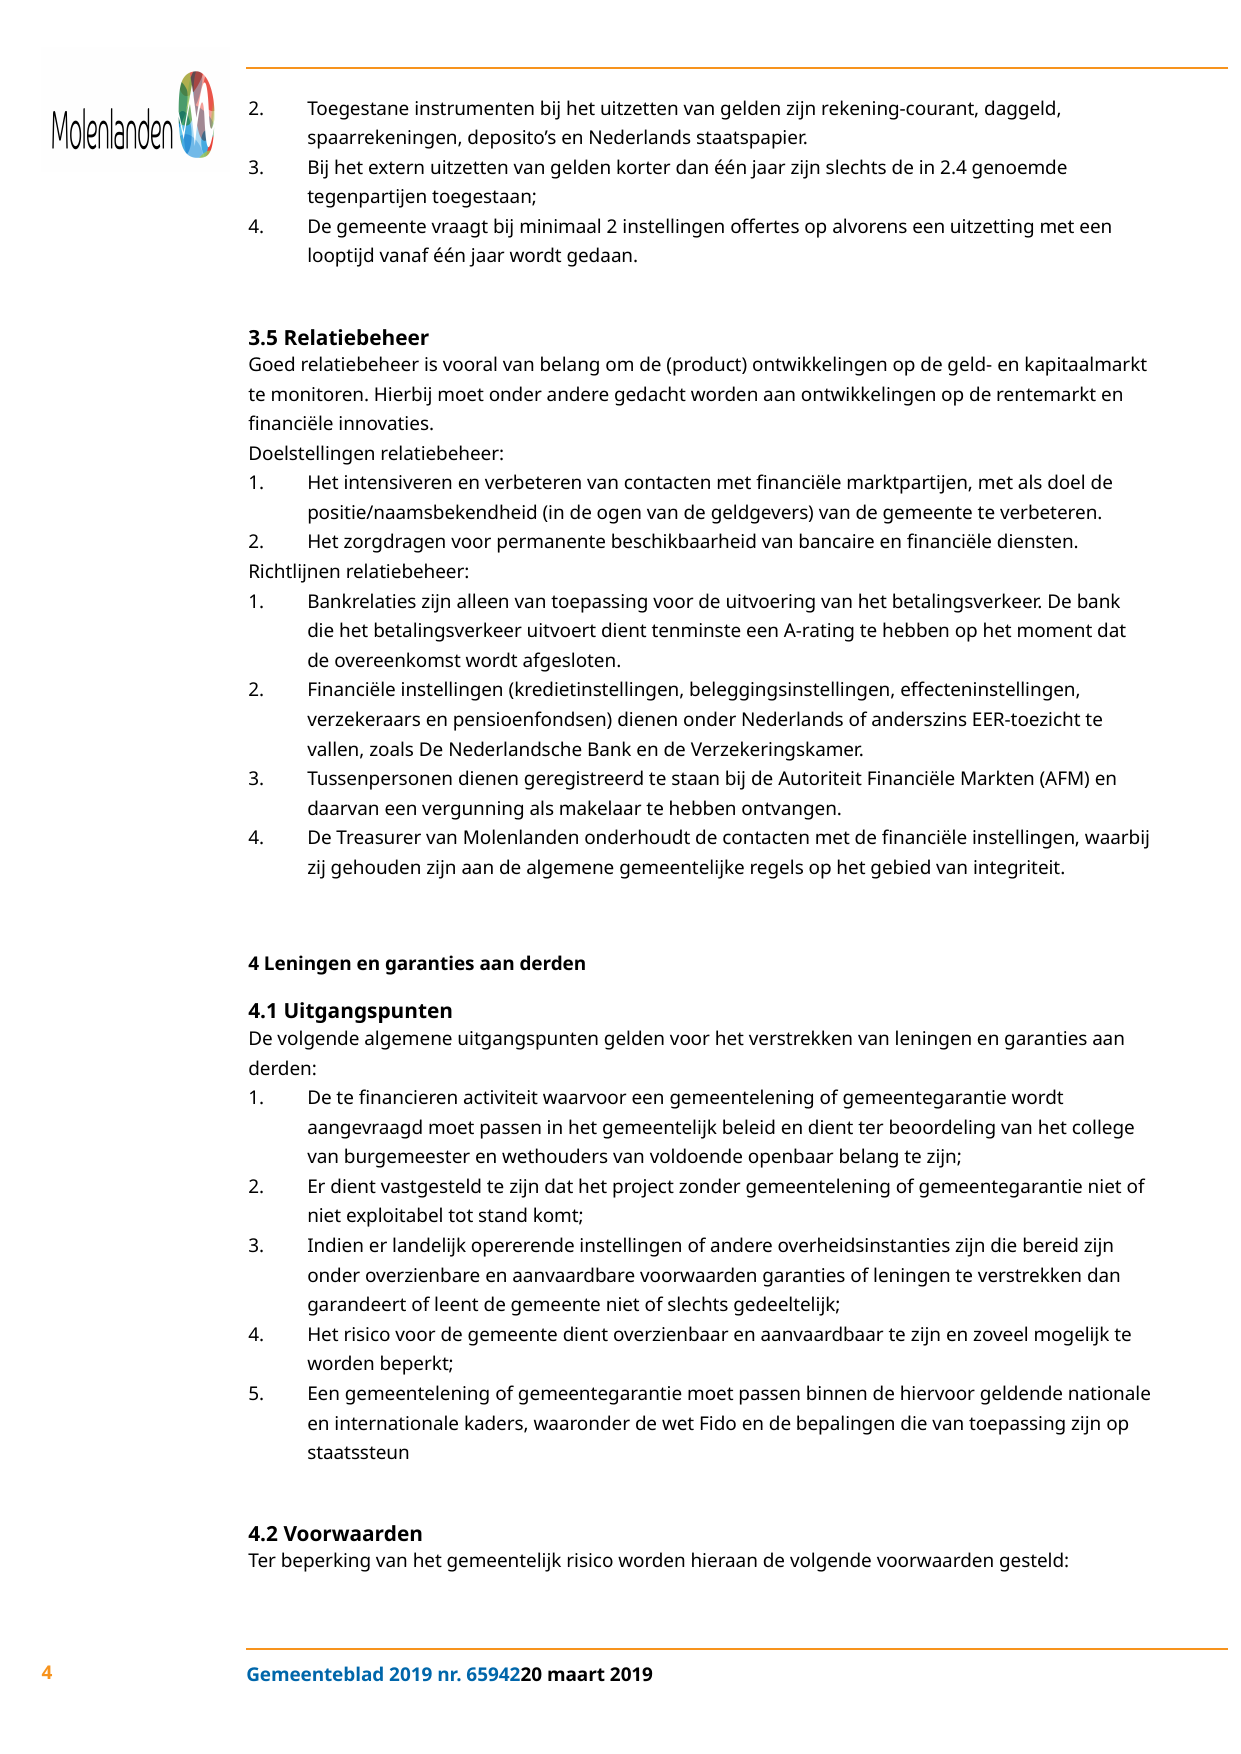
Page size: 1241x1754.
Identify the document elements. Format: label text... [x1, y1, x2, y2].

list Een gemeentelening of gemeentegarantie moet passen binnen de hiervoor geldende nationale en internationale kaders, waaronder de wet Fido en de bepalingen die van toepassing zijn op staatssteun [248, 1380, 1152, 1465]
list Bankrelaties zijn alleen van toepassing voor de uitvoering van het betalingsverkeer. De bank die het betalingsverkeer uitvoert dient tenminste een A-rating te hebben op het moment dat de overeenkomst wordt afgesloten. [248, 588, 1152, 673]
text Goed relatiebeheer is vooral van belang om de (product) ontwikkelingen op de geld- en kapitaalmarkt te monitoren. Hierbij moet onder andere gedacht worden aan ontwikkelingen op de rentemarkt en financiële innovaties. [248, 351, 1152, 436]
text Doelstellingen relatiebeheer: [248, 440, 1152, 466]
list Toegestane instrumenten bij het uitzetten van gelden zijn rekening-courant, daggeld, spaarrekeningen, deposito’s en Nederlands staatspapier. [248, 95, 1152, 150]
picture [41, 47, 231, 172]
list Financiële instellingen (kredietinstellingen, beleggingsinstellingen, effecteninstellingen, verzekeraars en pensioenfondsen) dienen onder Nederlands of anderszins EER-toezicht te vallen, zoals De Nederlandsche Bank en de Verzekeringskamer. [248, 677, 1152, 761]
text 4.2 Voorwaarden [248, 1519, 1152, 1548]
list De te financieren activiteit waarvoor een gemeentelening of gemeentegarantie wordt aangevraagd moet passen in het gemeentelijk beleid en dient ter beoordeling van het college van burgemeester en wethouders van voldoende openbaar belang te zijn; [248, 1084, 1152, 1169]
list De gemeente vraagt bij minimaal 2 instellingen offertes op alvorens een uitzetting met een looptijd vanaf één jaar wordt gedaan. [248, 213, 1152, 268]
list Bij het extern uitzetten van gelden korter dan één jaar zijn slechts de in 2.4 genoemde tegenpartijen toegestaan; [248, 154, 1152, 209]
text 4 Leningen en garanties aan derden [248, 950, 1152, 976]
list Het risico voor de gemeente dient overzienbaar en aanvaardbaar te zijn en zoveel mogelijk te worden beperkt; [248, 1321, 1152, 1376]
text 4.1 Uitgangspunten [248, 997, 1152, 1025]
list Het zorgdragen voor permanente beschikbaarheid van bancaire en financiële diensten. [248, 529, 1152, 554]
list Er dient vastgesteld te zijn dat het project zonder gemeentelening of gemeentegarantie niet of niet exploitabel tot stand komt; [248, 1173, 1152, 1228]
list De Treasurer van Molenlanden onderhoudt de contacten met de financiële instellingen, waarbij zij gehouden zijn aan de algemene gemeentelijke regels op het gebied van integriteit. [248, 824, 1152, 880]
text Richtlijnen relatiebeheer: [248, 558, 1152, 584]
text De volgende algemene uitgangspunten gelden voor het verstrekken van leningen en garanties aan derden: [248, 1025, 1152, 1080]
list Tussenpersonen dienen geregistreerd te staan bij de Autoriteit Financiële Markten (AFM) en daarvan een vergunning als makelaar te hebben ontvangen. [248, 765, 1152, 821]
list Het intensiveren en verbeteren van contacten met financiële marktpartijen, met als doel de positie/naamsbekendheid (in de ogen van de geldgevers) van de gemeente te verbeteren. [248, 469, 1152, 525]
list Indien er landelijk opererende instellingen of andere overheidsinstanties zijn die bereid zijn onder overzienbare en aanvaardbare voorwaarden garanties of leningen te verstrekken dan garandeert of leent de gemeente niet of slechts gedeeltelijk; [248, 1232, 1152, 1317]
text Ter beperking van het gemeentelijk risico worden hieraan de volgende voorwaarden gesteld: [248, 1548, 1152, 1573]
text 3.5 Relatiebeheer [248, 323, 1152, 351]
